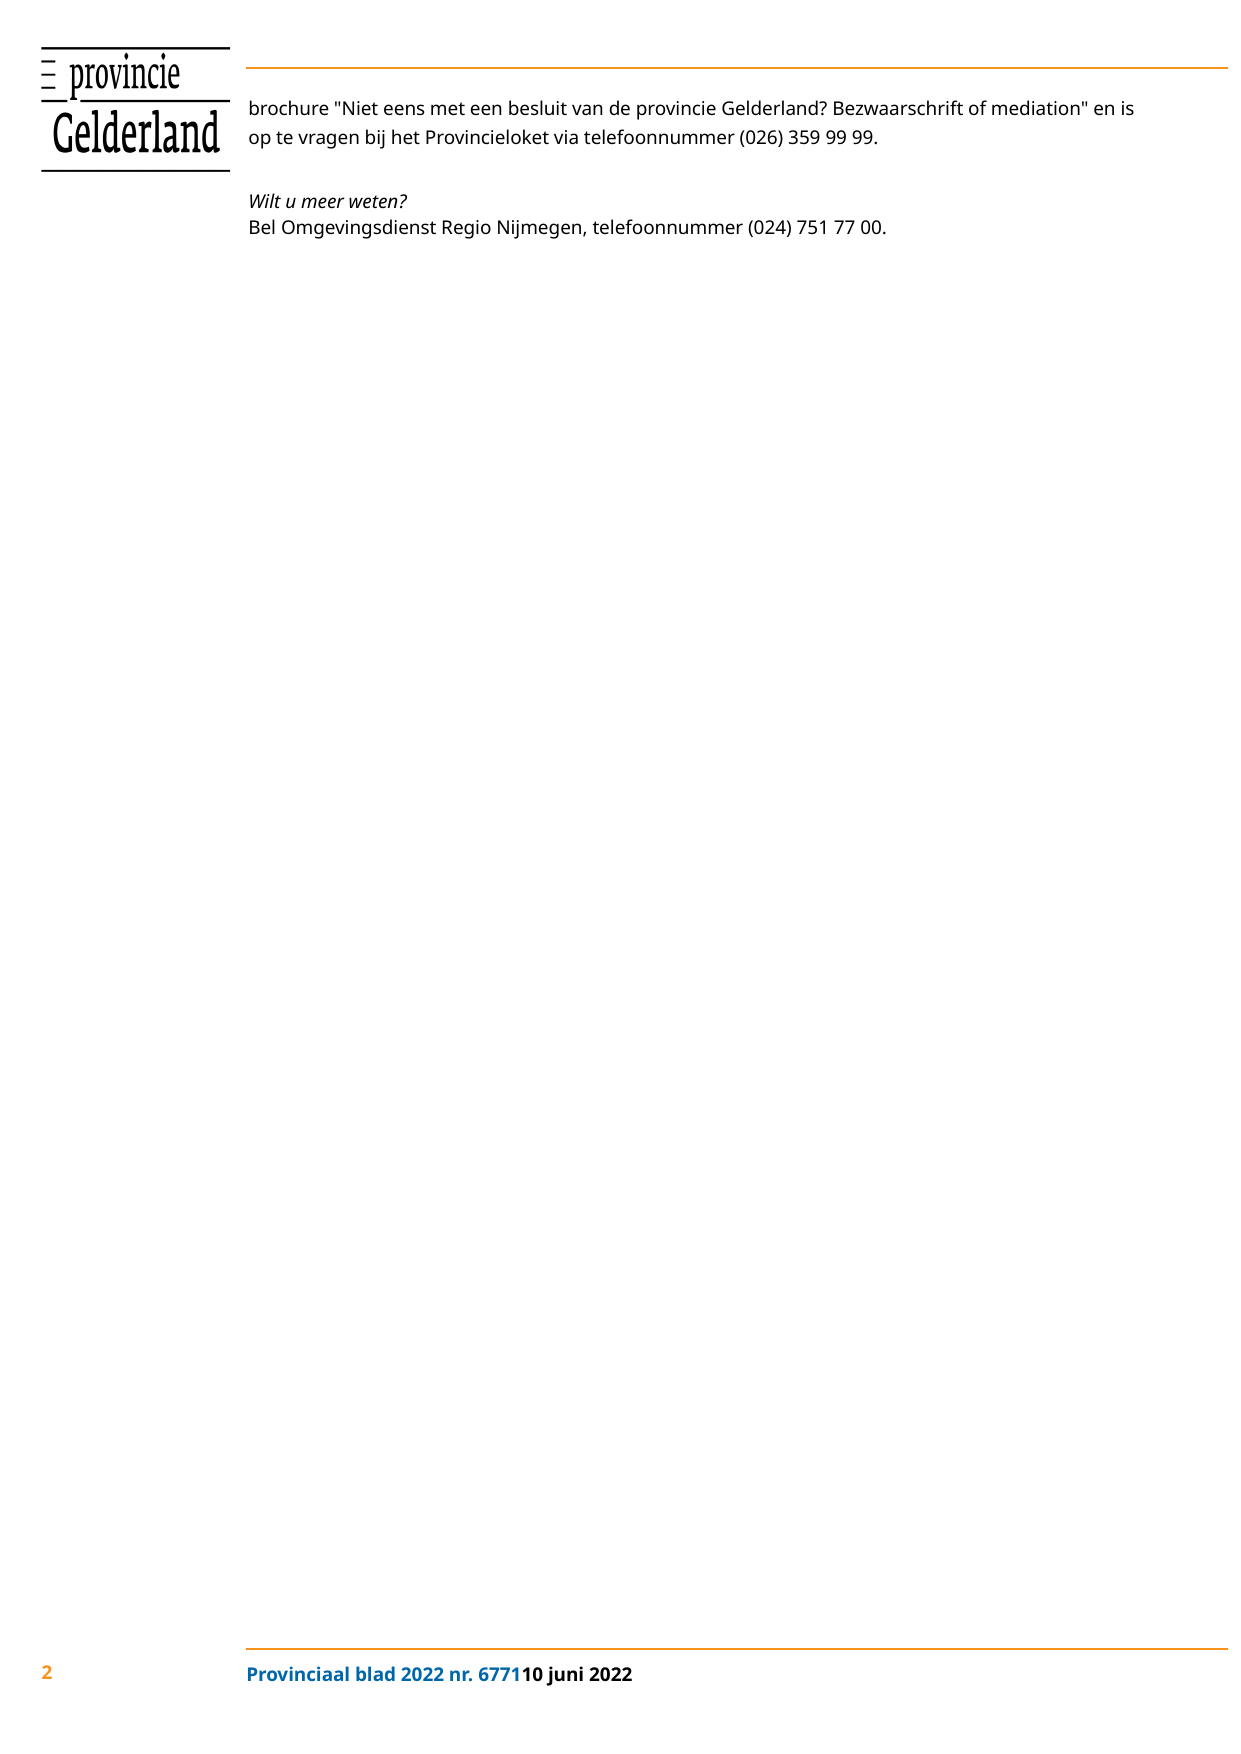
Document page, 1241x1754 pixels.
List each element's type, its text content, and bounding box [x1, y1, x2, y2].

picture [41, 47, 231, 172]
text Bel Omgevingsdienst Regio Nijmegen, telefoonnummer (024) 751 77 00. [248, 214, 1152, 240]
text Wilt u meer weten? [248, 188, 1152, 214]
text brochure "Niet eens met een besluit van de provincie Gelderland? Bezwaarschrift of mediation" en is op te vragen bij het Provincieloket via telefoonnummer (026) 359 99 99. [248, 95, 1152, 150]
